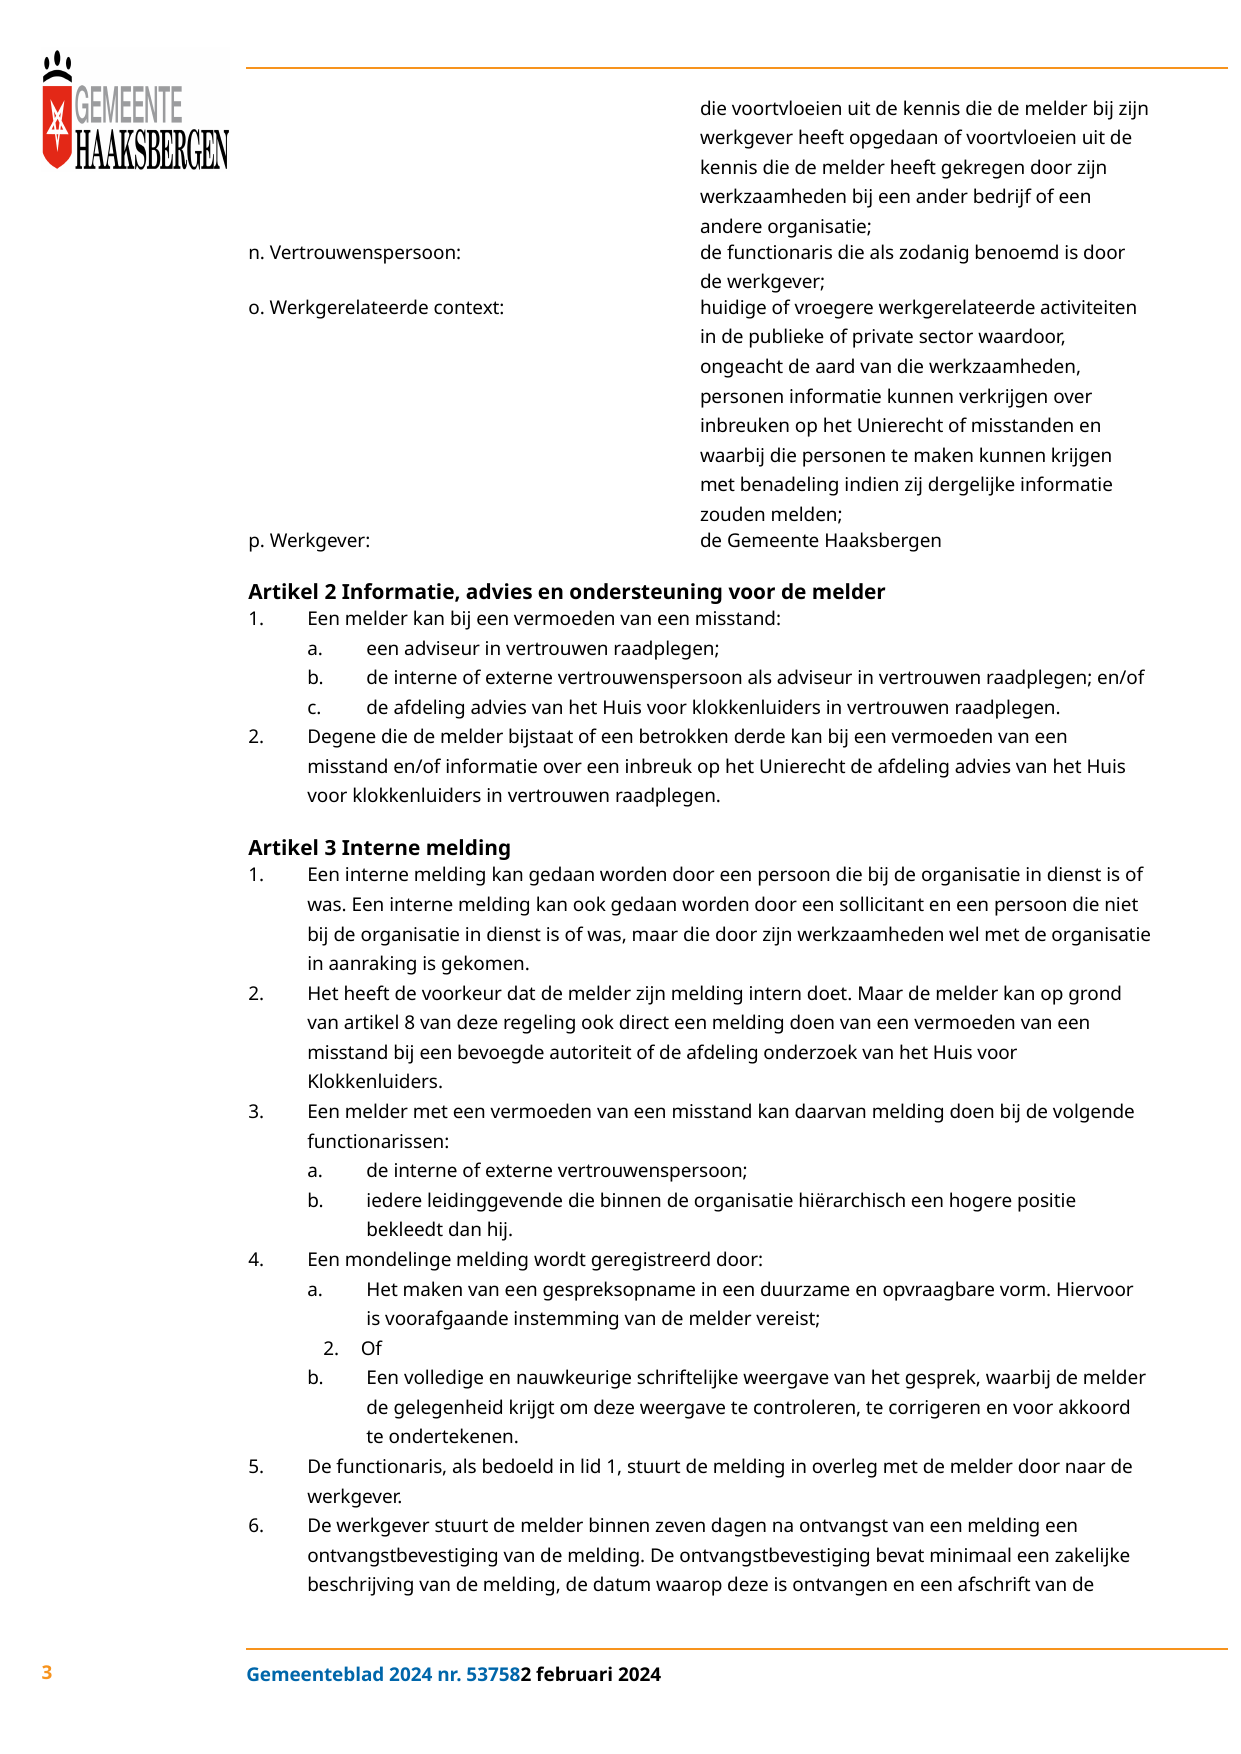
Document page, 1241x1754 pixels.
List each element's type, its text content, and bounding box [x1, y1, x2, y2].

list Een melder met een vermoeden van een misstand kan daarvan melding doen bij de volgende functionarissen: [248, 1098, 1152, 1153]
list Het maken van een gespreksopname in een duurzame en opvraagbare vorm. Hiervoor is voorafgaande instemming van de melder vereist; [307, 1276, 1152, 1331]
list de interne of externe vertrouwenspersoon; [307, 1157, 1152, 1183]
list Een melder kan bij een vermoeden van een misstand: [248, 605, 1152, 631]
list een adviseur in vertrouwen raadplegen; [307, 635, 1152, 661]
list De werkgever stuurt de melder binnen zeven dagen na ontvangst van een melding een ontvangstbevestiging van de melding. De ontvangstbevestiging bevat minimaal een zakelijke beschrijving van de melding, de datum waarop deze is ontvangen en een afschrift van de [248, 1512, 1152, 1597]
table_cell de Gemeente Haaksbergen [700, 527, 1152, 553]
list de interne of externe vertrouwenspersoon als adviseur in vertrouwen raadplegen; en/of [307, 664, 1152, 690]
list Een interne melding kan gedaan worden door een persoon die bij de organisatie in dienst is of was. Een interne melding kan ook gedaan worden door een sollicitant en een persoon die niet bij de organisatie in dienst is of was, maar die door zijn werkzaamheden wel met de organisatie in aanraking is gekomen. [248, 862, 1152, 976]
list de afdeling advies van het Huis voor klokkenluiders in vertrouwen raadplegen. [307, 694, 1152, 720]
list Degene die de melder bijstaat of een betrokken derde kan bij een vermoeden van een misstand en/of informatie over een inbreuk op het Unierecht de afdeling advies van het Huis voor klokkenluiders in vertrouwen raadplegen. [248, 723, 1152, 808]
list De functionaris, als bedoeld in lid 1, stuurt de melding in overleg met de melder door naar de werkgever. [248, 1453, 1152, 1508]
list Een mondelinge melding wordt geregistreerd door: [248, 1246, 1152, 1272]
table_cell o. Werkgerelateerde context: [248, 294, 700, 527]
list Het heeft de voorkeur dat de melder zijn melding intern doet. Maar de melder kan op grond van artikel 8 van deze regeling ook direct een melding doen van een vermoeden van een misstand bij een bevoegde autoriteit of de afdeling onderzoek van het Huis voor Klokkenluiders. [248, 980, 1152, 1094]
list Of [323, 1335, 1152, 1361]
list iedere leidinggevende die binnen de organisatie hiërarchisch een hogere positie bekleedt dan hij. [307, 1187, 1152, 1242]
table_cell huidige of vroegere werkgerelateerde activiteiten in de publieke of private sector waardoor, ongeacht de aard van die werkzaamheden, personen informatie kunnen verkrijgen over inbreuken op het Unierecht of misstanden en waarbij die personen te maken kunnen krijgen met benadeling indien zij dergelijke informatie zouden melden; [700, 294, 1152, 527]
text Artikel 2 Informatie, advies en ondersteuning voor de melder [248, 577, 1152, 605]
picture [41, 47, 231, 172]
table_cell p. Werkgever: [248, 527, 700, 553]
list Een volledige en nauwkeurige schriftelijke weergave van het gesprek, waarbij de melder de gelegenheid krijgt om deze weergave te controleren, te corrigeren en voor akkoord te ondertekenen. [307, 1364, 1152, 1449]
table_cell [248, 95, 700, 239]
text Artikel 3 Interne melding [248, 833, 1152, 862]
table_cell n. Vertrouwenspersoon: [248, 239, 700, 294]
table_cell die voortvloeien uit de kennis die de melder bij zijn werkgever heeft opgedaan of voortvloeien uit de kennis die de melder heeft gekregen door zijn werkzaamheden bij een ander bedrijf of een andere organisatie; [700, 95, 1152, 239]
table_cell de functionaris die als zodanig benoemd is door de werkgever; [700, 239, 1152, 294]
